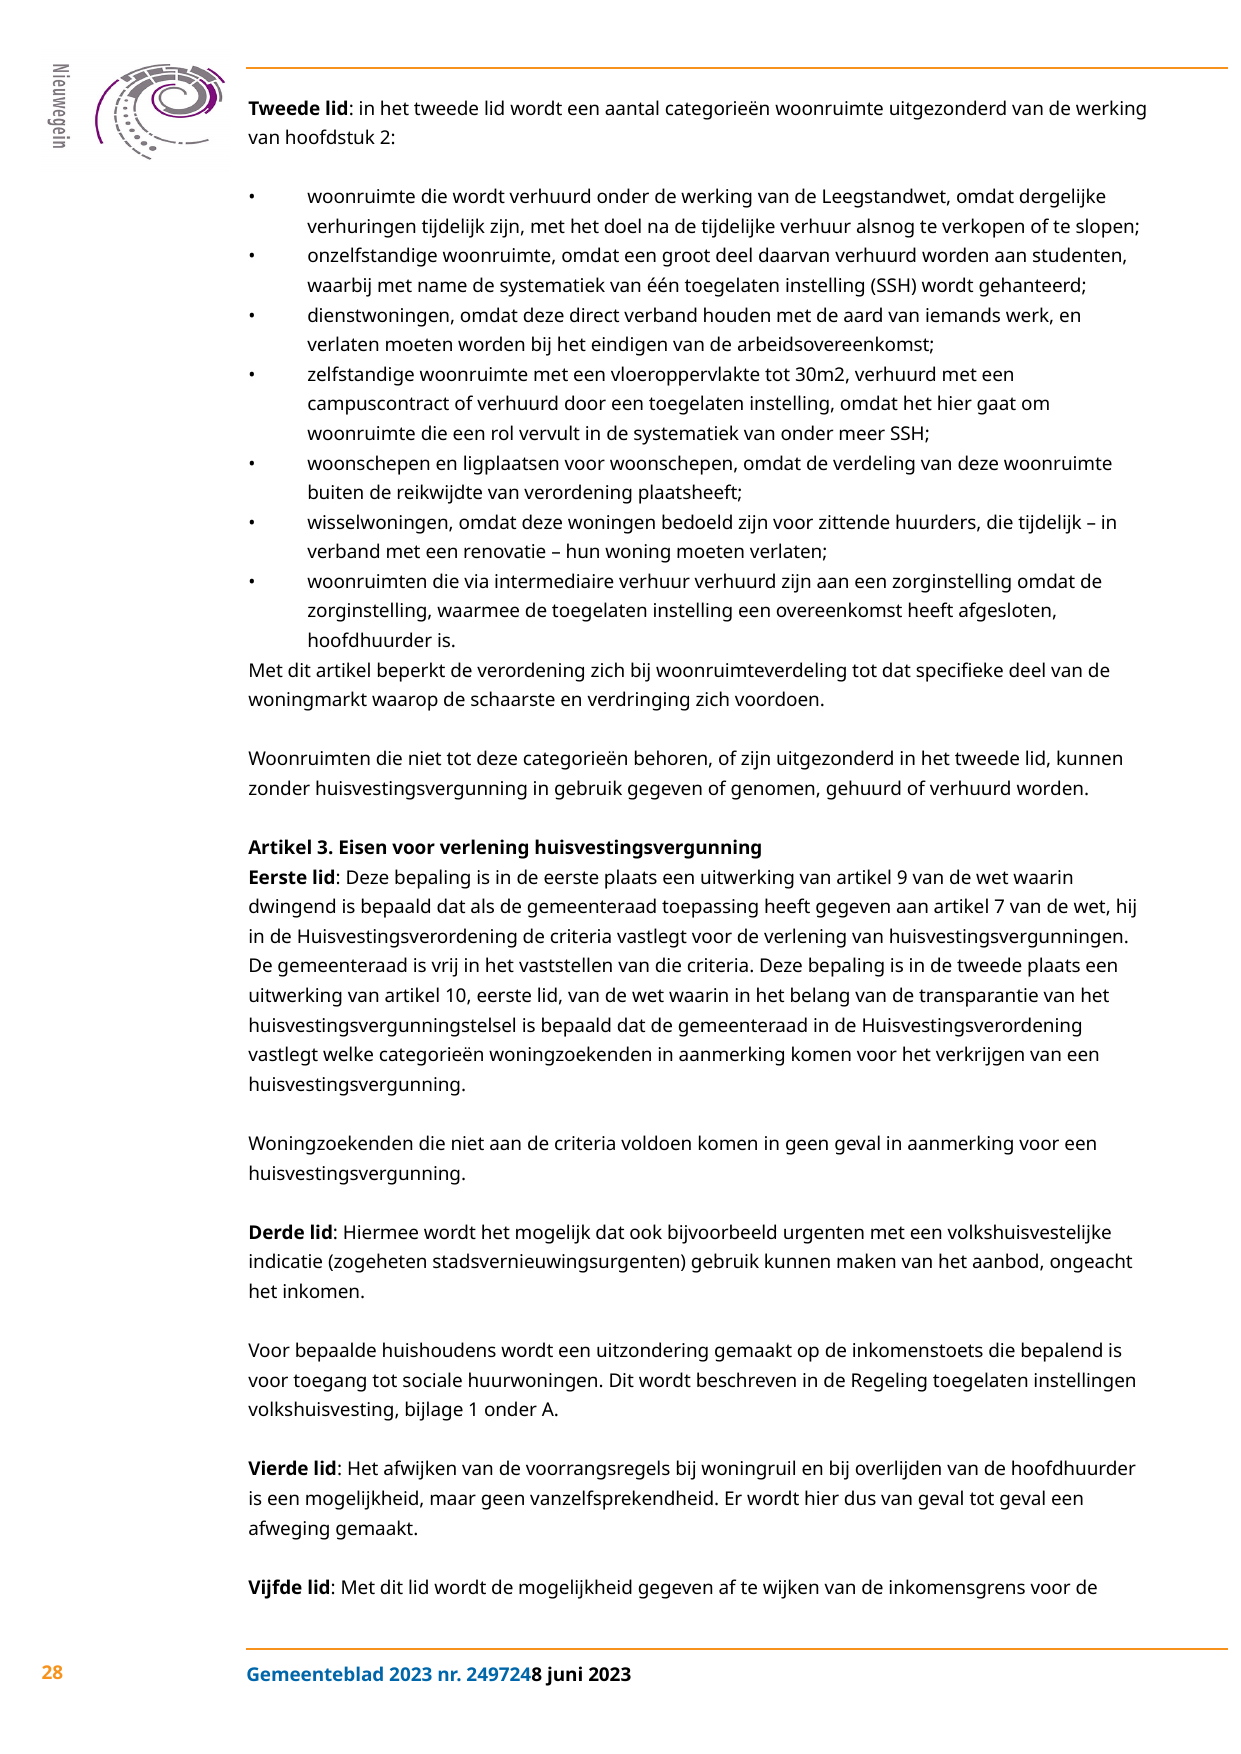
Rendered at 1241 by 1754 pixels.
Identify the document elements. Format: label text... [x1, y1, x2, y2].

text Derde lid: Hiermee wordt het mogelijk dat ook bijvoorbeeld urgenten met een volkshuisvestelijke indicatie (zogeheten stadsvernieuwingsurgenten) gebruik kunnen maken van het aanbod, ongeacht het inkomen. [248, 1219, 1152, 1304]
list onzelfstandige woonruimte, omdat een groot deel daarvan verhuurd worden aan studenten, waarbij met name de systematiek van één toegelaten instelling (SSH) wordt gehanteerd; [248, 243, 1152, 298]
text Vijfde lid: Met dit lid wordt de mogelijkheid gegeven af te wijken van de inkomensgrens voor de [248, 1574, 1152, 1600]
text Artikel 3. Eisen voor verlening huisvestingsvergunning [248, 834, 1152, 860]
list zelfstandige woonruimte met een vloeroppervlakte tot 30m2, verhuurd met een campuscontract of verhuurd door een toegelaten instelling, omdat het hier gaat om woonruimte die een rol vervult in de systematiek van onder meer SSH; [248, 361, 1152, 446]
list woonruimten die via intermediaire verhuur verhuurd zijn aan een zorginstelling omdat de zorginstelling, waarmee de toegelaten instelling een overeenkomst heeft afgesloten, hoofdhuurder is. [248, 568, 1152, 653]
list wisselwoningen, omdat deze woningen bedoeld zijn voor zittende huurders, die tijdelijk – in verband met een renovatie – hun woning moeten verlaten; [248, 509, 1152, 564]
text Tweede lid: in het tweede lid wordt een aantal categorieën woonruimte uitgezonderd van de werking van hoofdstuk 2: [248, 95, 1152, 150]
text Met dit artikel beperkt de verordening zich bij woonruimteverdeling tot dat specifieke deel van de woningmarkt waarop de schaarste en verdringing zich voordoen. [248, 657, 1152, 712]
list dienstwoningen, omdat deze direct verband houden met de aard van iemands werk, en verlaten moeten worden bij het eindigen van de arbeidsovereenkomst; [248, 302, 1152, 357]
list woonruimte die wordt verhuurd onder de werking van de Leegstandwet, omdat dergelijke verhuringen tijdelijk zijn, met het doel na de tijdelijke verhuur alsnog te verkopen of te slopen; [248, 183, 1152, 239]
text Woningzoekenden die niet aan de criteria voldoen komen in geen geval in aanmerking voor een huisvestingsvergunning. [248, 1130, 1152, 1186]
picture [41, 47, 231, 172]
text Eerste lid: Deze bepaling is in de eerste plaats een uitwerking van artikel 9 van de wet waarin dwingend is bepaald dat als de gemeenteraad toepassing heeft gegeven aan artikel 7 van de wet, hij in de Huisvestingsverordening de criteria vastlegt voor de verlening van huisvestingsvergunningen. De gemeenteraad is vrij in het vaststellen van die criteria. Deze bepaling is in de tweede plaats een uitwerking van artikel 10, eerste lid, van de wet waarin in het belang van de transparantie van het huisvestingsvergunningstelsel is bepaald dat de gemeenteraad in de Huisvestingsverordening vastlegt welke categorieën woningzoekenden in aanmerking komen voor het verkrijgen van een huisvestingsvergunning. [248, 864, 1152, 1097]
list woonschepen en ligplaatsen voor woonschepen, omdat de verdeling van deze woonruimte buiten de reikwijdte van verordening plaatsheeft; [248, 450, 1152, 505]
text Vierde lid: Het afwijken van de voorrangsregels bij woningruil en bij overlijden van de hoofdhuurder is een mogelijkheid, maar geen vanzelfsprekendheid. Er wordt hier dus van geval tot geval een afweging gemaakt. [248, 1456, 1152, 1541]
text Woonruimten die niet tot deze categorieën behoren, of zijn uitgezonderd in het tweede lid, kunnen zonder huisvestingsvergunning in gebruik gegeven of genomen, gehuurd of verhuurd worden. [248, 746, 1152, 801]
text Voor bepaalde huishoudens wordt een uitzondering gemaakt op de inkomenstoets die bepalend is voor toegang tot sociale huurwoningen. Dit wordt beschreven in de Regeling toegelaten instellingen volkshuisvesting, bijlage 1 onder A. [248, 1337, 1152, 1422]
